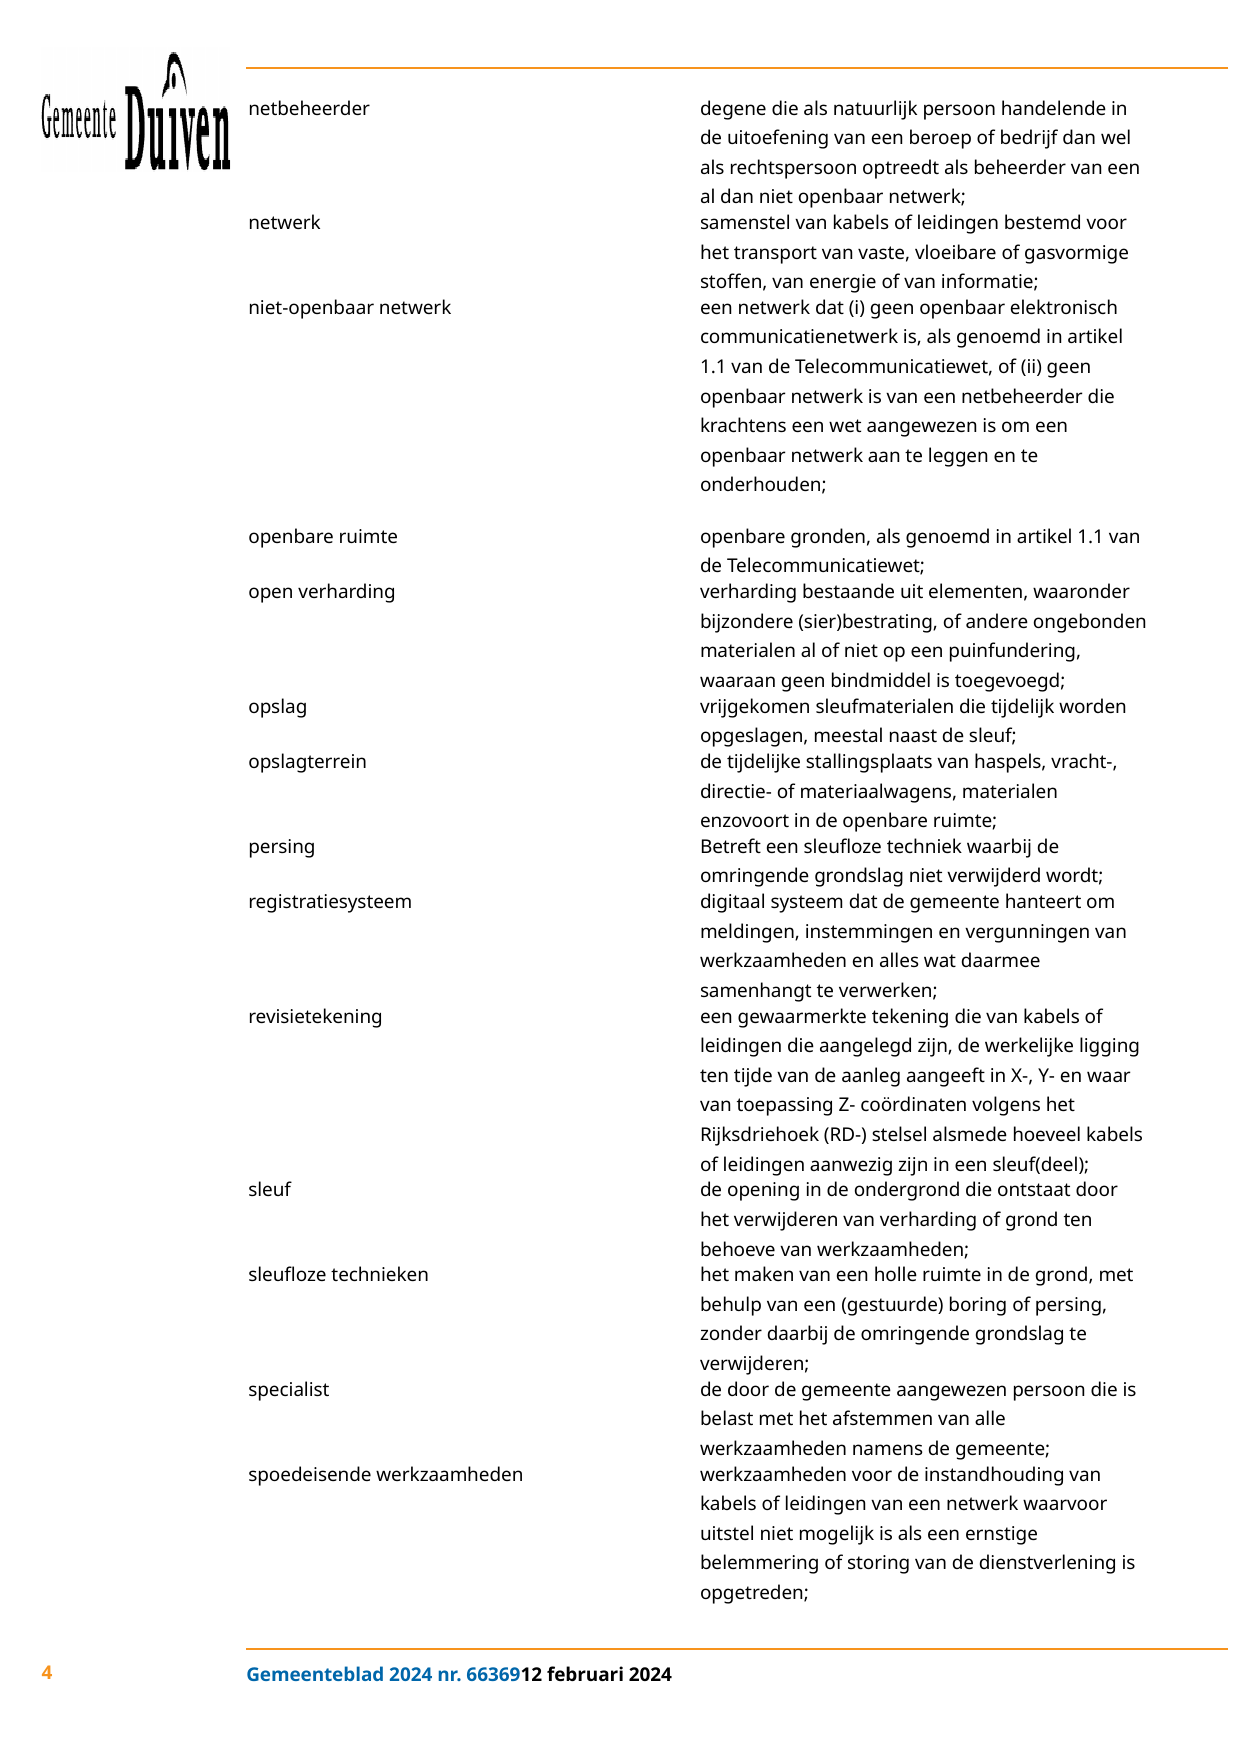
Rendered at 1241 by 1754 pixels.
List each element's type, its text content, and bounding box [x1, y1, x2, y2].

table_cell opslagterrein [248, 748, 700, 833]
table_cell de tijdelijke stallingsplaats van haspels, vracht-, directie- of materiaalwagens, materialen enzovoort in de openbare ruimte; [700, 748, 1152, 833]
table_cell registratiesysteem [248, 889, 700, 1003]
table_cell de door de gemeente aangewezen persoon die is belast met het afstemmen van alle werkzaamheden namens de gemeente; [700, 1376, 1152, 1461]
table_cell degene die als natuurlijk persoon handelende in de uitoefening van een beroep of bedrijf dan wel als rechtspersoon optreedt als beheerder van een al dan niet openbaar netwerk; [700, 95, 1152, 209]
table_cell samenstel van kabels of leidingen bestemd voor het transport van vaste, vloeibare of gasvormige stoffen, van energie of van informatie; [700, 209, 1152, 294]
table_cell specialist [248, 1376, 700, 1461]
table_cell niet-openbaar netwerk [248, 294, 700, 497]
picture [41, 47, 231, 172]
table_cell vrijgekomen sleufmaterialen die tijdelijk worden opgeslagen, meestal naast de sleuf; [700, 693, 1152, 748]
table_cell openbare ruimte [248, 523, 700, 578]
table_cell netwerk [248, 209, 700, 294]
table_cell [700, 498, 1152, 523]
table_cell opslag [248, 693, 700, 748]
table_cell Betreft een sleufloze techniek waarbij de omringende grondslag niet verwijderd wordt; [700, 833, 1152, 888]
table_cell sleuf [248, 1177, 700, 1261]
table_cell spoedeisende werkzaamheden [248, 1461, 700, 1605]
table_cell [248, 498, 700, 523]
table_cell het maken van een holle ruimte in de grond, met behulp van een (gestuurde) boring of persing, zonder daarbij de omringende grondslag te verwijderen; [700, 1261, 1152, 1376]
table_cell netbeheerder [248, 95, 700, 209]
table_cell werkzaamheden voor de instandhouding van kabels of leidingen van een netwerk waarvoor uitstel niet mogelijk is als een ernstige belemmering of storing van de dienstverlening is opgetreden; [700, 1461, 1152, 1605]
table_cell revisietekening [248, 1003, 700, 1177]
table_cell openbare gronden, als genoemd in artikel 1.1 van de Telecommunicatiewet; [700, 523, 1152, 578]
table_cell open verharding [248, 579, 700, 693]
table_cell digitaal systeem dat de gemeente hanteert om meldingen, instemmingen en vergunningen van werkzaamheden en alles wat daarmee samenhangt te verwerken; [700, 889, 1152, 1003]
table_cell persing [248, 833, 700, 888]
table_cell de opening in de ondergrond die ontstaat door het verwijderen van verharding of grond ten behoeve van werkzaamheden; [700, 1177, 1152, 1261]
table_cell sleufloze technieken [248, 1261, 700, 1376]
table_cell een netwerk dat (i) geen openbaar elektronisch communicatienetwerk is, als genoemd in artikel 1.1 van de Telecommunicatiewet, of (ii) geen openbaar netwerk is van een netbeheerder die krachtens een wet aangewezen is om een openbaar netwerk aan te leggen en te onderhouden; [700, 294, 1152, 497]
table_cell verharding bestaande uit elementen, waaronder bijzondere (sier)bestrating, of andere ongebonden materialen al of niet op een puinfundering, waaraan geen bindmiddel is toegevoegd; [700, 579, 1152, 693]
table_cell een gewaarmerkte tekening die van kabels of leidingen die aangelegd zijn, de werkelijke ligging ten tijde van de aanleg aangeeft in X-, Y- en waar van toepassing Z- coördinaten volgens het Rijksdriehoek (RD-) stelsel alsmede hoeveel kabels of leidingen aanwezig zijn in een sleuf(deel); [700, 1003, 1152, 1177]
